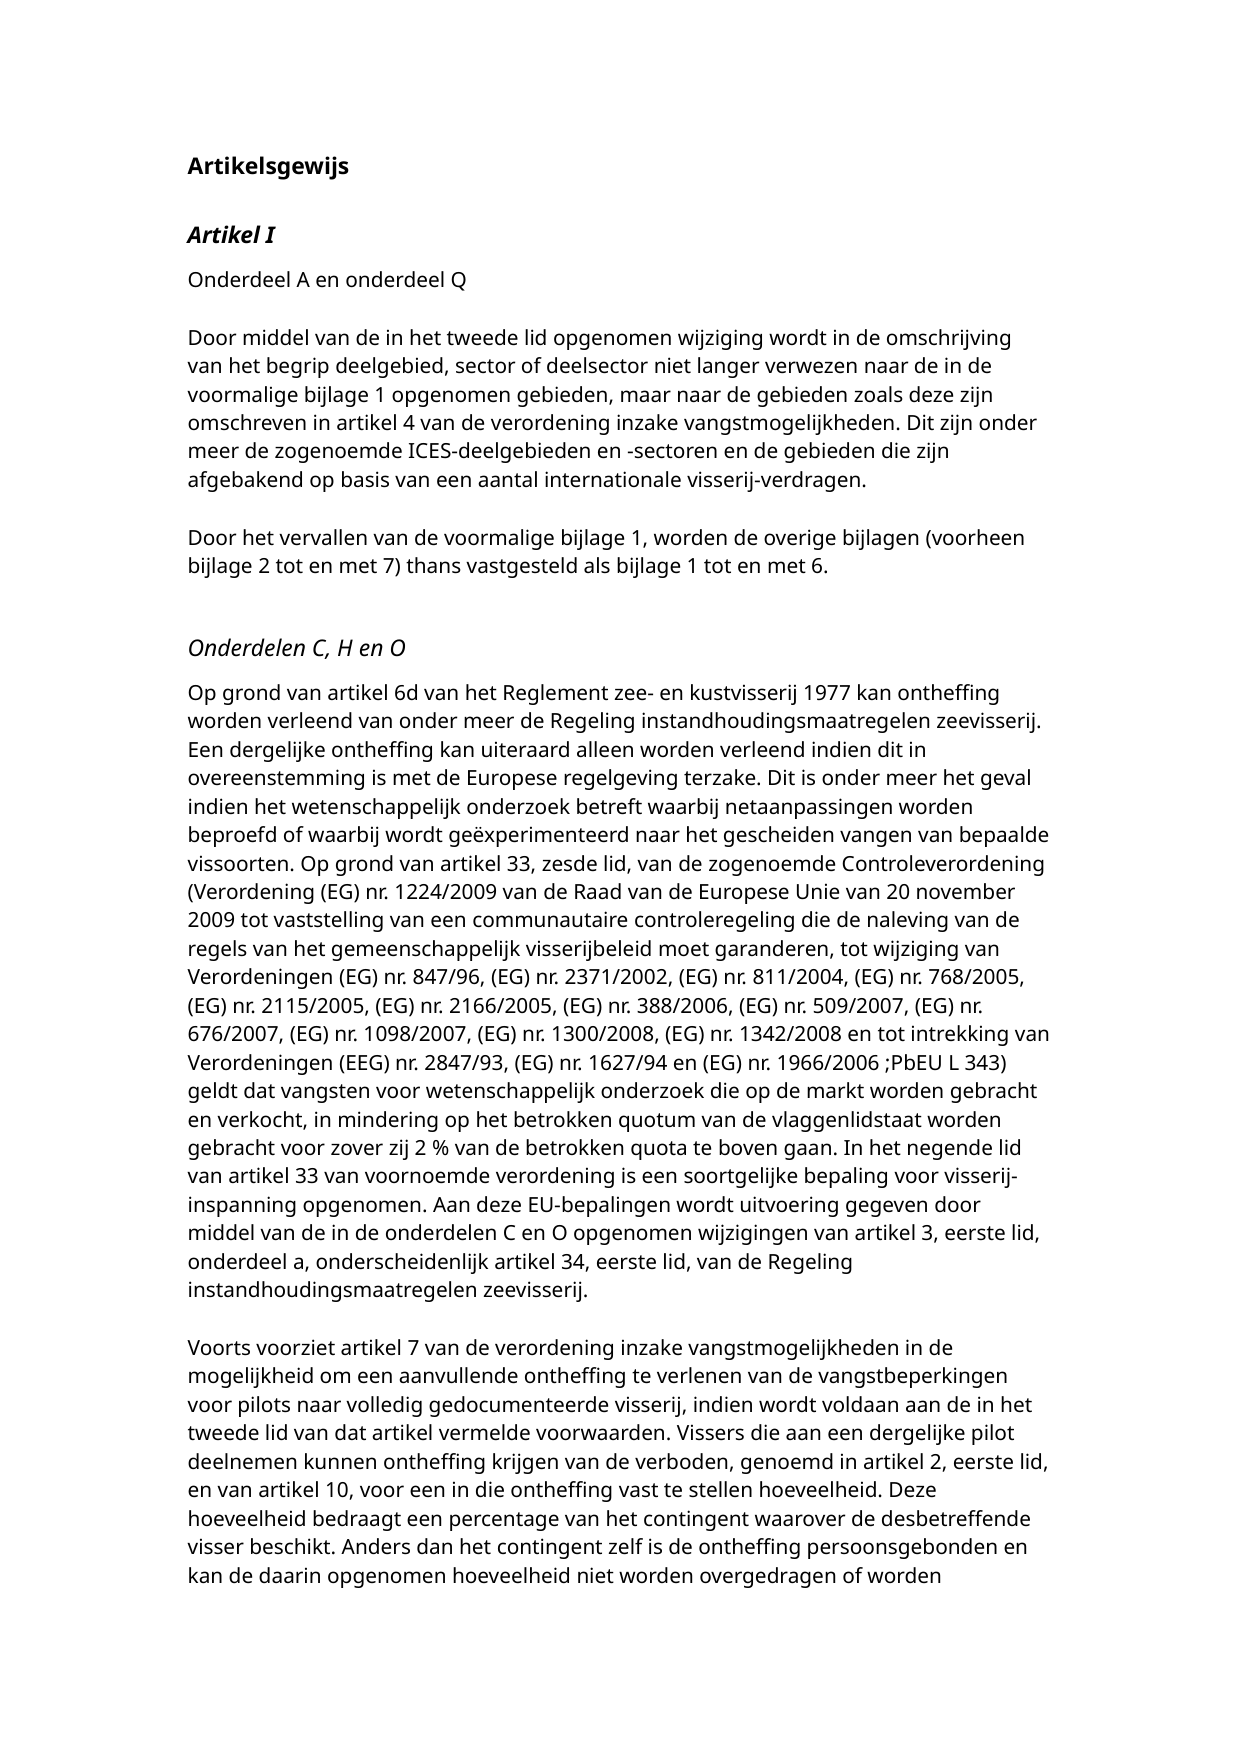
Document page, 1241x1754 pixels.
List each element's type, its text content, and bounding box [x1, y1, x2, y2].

text Door middel van de in het tweede lid opgenomen wijziging wordt in de omschrijving van het begrip deelgebied, sector of deelsector niet langer verwezen naar de in de voormalige bijlage 1 opgenomen gebieden, maar naar de gebieden zoals deze zijn omschreven in artikel 4 van de verordening inzake vangstmogelijkheden. Dit zijn onder meer de zogenoemde ICES-deelgebieden en -sectoren en de gebieden die zijn afgebakend op basis van een aantal internationale visserij-verdragen. [187, 323, 1053, 493]
text Onderdeel A en onderdeel Q [187, 265, 1053, 293]
subtitle Onderdelen C, H en O [187, 632, 1053, 663]
text Op grond van artikel 6d van het Reglement zee- en kustvisserij 1977 kan ontheffing worden verleend van onder meer de Regeling instandhoudingsmaatregelen zeevisserij. Een dergelijke ontheffing kan uiteraard alleen worden verleend indien dit in overeenstemming is met de Europese regelgeving terzake. Dit is onder meer het geval indien het wetenschappelijk onderzoek betreft waarbij netaanpassingen worden beproefd of waarbij wordt geëxperimenteerd naar het gescheiden vangen van bepaalde vissoorten. Op grond van artikel 33, zesde lid, van de zogenoemde Controleverordening (Verordening (EG) nr. 1224/2009 van de Raad van de Europese Unie van 20 november 2009 tot vaststelling van een communautaire controleregeling die de naleving van de regels van het gemeenschappelijk visserijbeleid moet garanderen, tot wijziging van Verordeningen (EG) nr. 847/96, (EG) nr. 2371/2002, (EG) nr. 811/2004, (EG) nr. 768/2005, (EG) nr. 2115/2005, (EG) nr. 2166/2005, (EG) nr. 388/2006, (EG) nr. 509/2007, (EG) nr. 676/2007, (EG) nr. 1098/2007, (EG) nr. 1300/2008, (EG) nr. 1342/2008 en tot intrekking van Verordeningen (EEG) nr. 2847/93, (EG) nr. 1627/94 en (EG) nr. 1966/2006 ;PbEU L 343) geldt dat vangsten voor wetenschappelijk onderzoek die op de markt worden gebracht en verkocht, in mindering op het betrokken quotum van de vlaggenlidstaat worden gebracht voor zover zij 2 % van de betrokken quota te boven gaan. In het negende lid van artikel 33 van voornoemde verordening is een soortgelijke bepaling voor visserij-inspanning opgenomen. Aan deze EU-bepalingen wordt uitvoering gegeven door middel van de in de onderdelen C en O opgenomen wijzigingen van artikel 3, eerste lid, onderdeel a, onderscheidenlijk artikel 34, eerste lid, van de Regeling instandhoudingsmaatregelen zeevisserij. [187, 678, 1053, 1304]
text Door het vervallen van de voormalige bijlage 1, worden de overige bijlagen (voorheen bijlage 2 tot en met 7) thans vastgesteld als bijlage 1 tot en met 6. [187, 523, 1053, 580]
subtitle Artikelsgewijs [187, 150, 1053, 181]
text Voorts voorziet artikel 7 van de verordening inzake vangstmogelijkheden in de mogelijkheid om een aanvullende ontheffing te verlenen van de vangstbeperkingen voor pilots naar volledig gedocumenteerde visserij, indien wordt voldaan aan de in het tweede lid van dat artikel vermelde voorwaarden. Vissers die aan een dergelijke pilot deelnemen kunnen ontheffing krijgen van de verboden, genoemd in artikel 2, eerste lid, en van artikel 10, voor een in die ontheffing vast te stellen hoeveelheid. Deze hoeveelheid bedraagt een percentage van het contingent waarover de desbetreffende visser beschikt. Anders dan het contingent zelf is de ontheffing persoonsgebonden en kan de daarin opgenomen hoeveelheid niet worden overgedragen of worden [187, 1333, 1053, 1589]
subtitle Artikel I [187, 219, 1053, 250]
